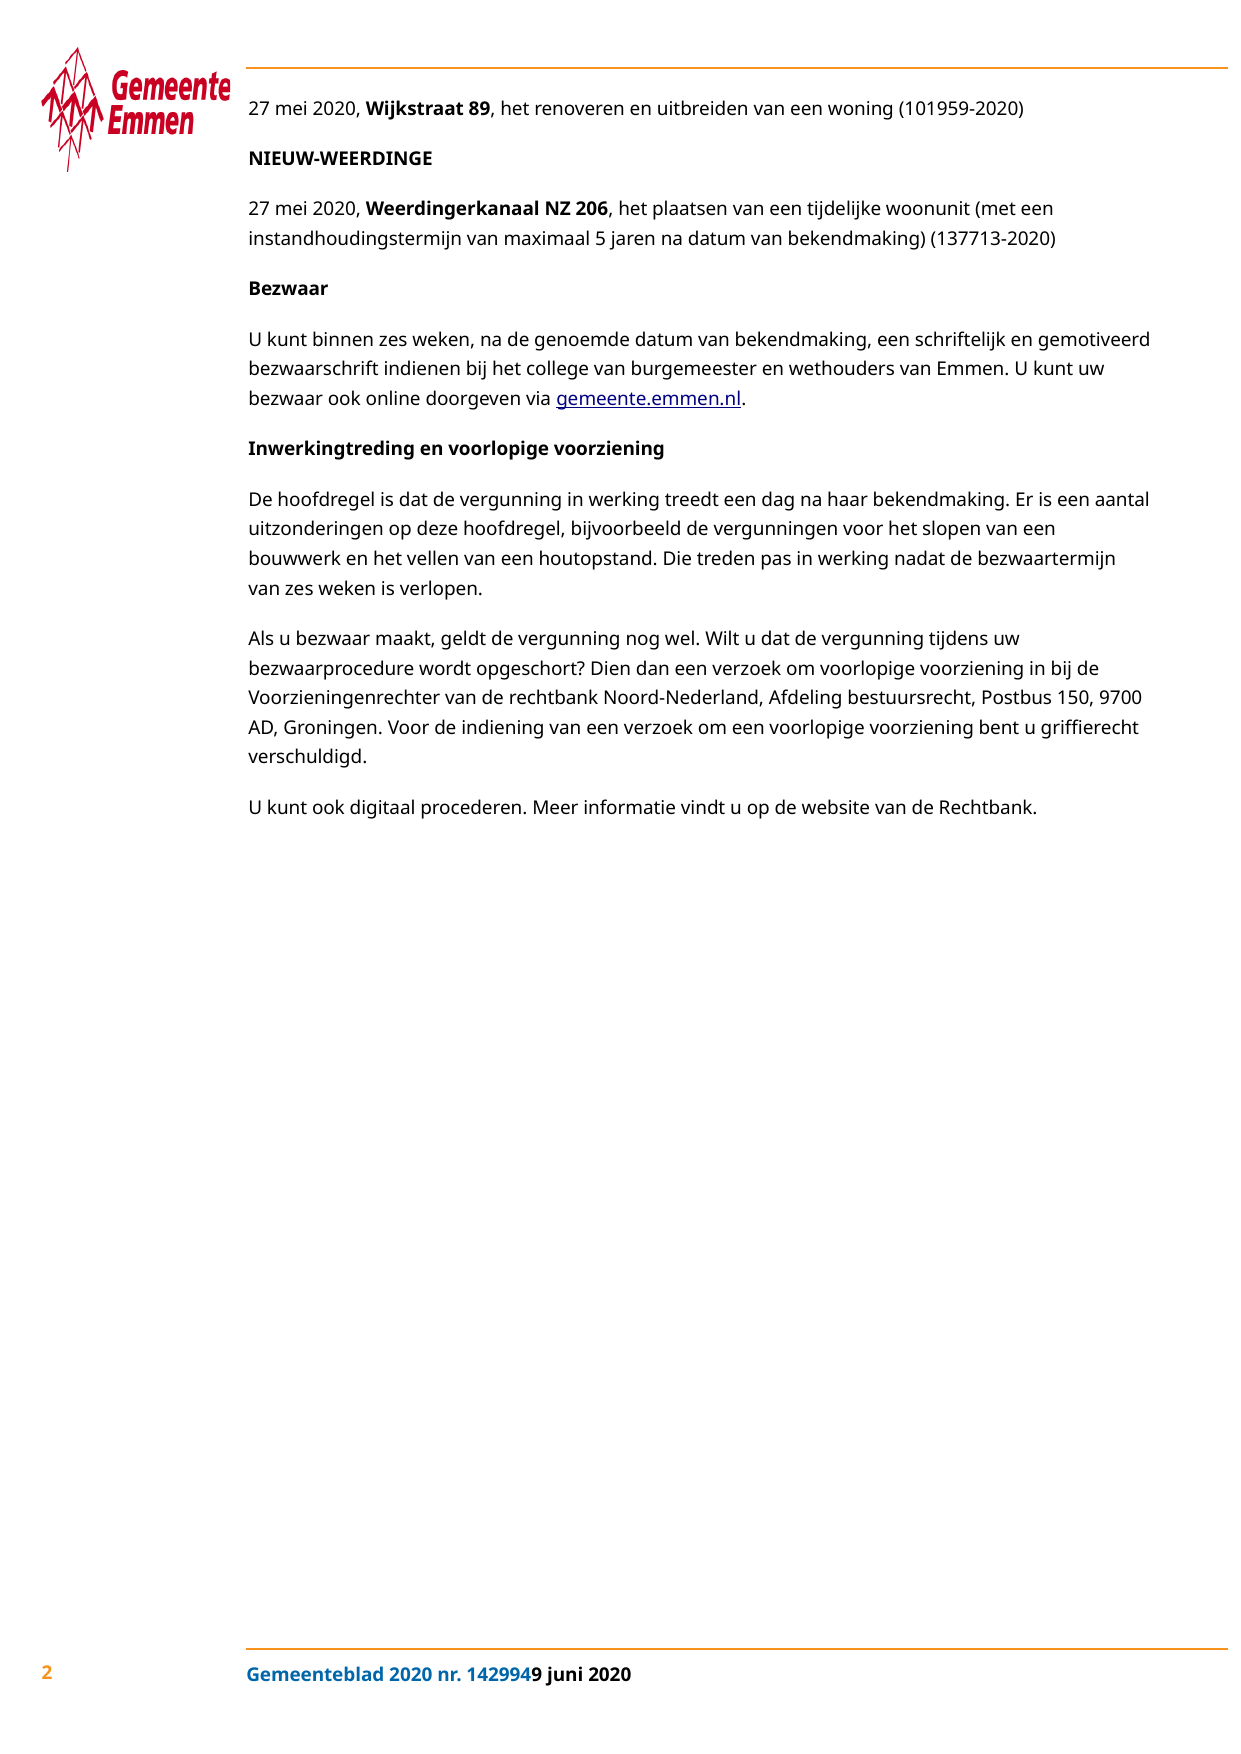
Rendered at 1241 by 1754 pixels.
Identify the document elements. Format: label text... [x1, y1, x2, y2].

text 27 mei 2020, Weerdingerkanaal NZ 206, het plaatsen van een tijdelijke woonunit (met een instandhoudingstermijn van maximaal 5 jaren na datum van bekendmaking) (137713-2020) [248, 196, 1152, 251]
picture [41, 47, 231, 172]
text Bezwaar [248, 276, 1152, 301]
text 27 mei 2020, Wijkstraat 89, het renoveren en uitbreiden van een woning (101959-2020) [248, 95, 1152, 121]
text Inwerkingtreding en voorlopige voorziening [248, 436, 1152, 461]
text U kunt binnen zes weken, na de genoemde datum van bekendmaking, een schriftelijk en gemotiveerd bezwaarschrift indienen bij het college van burgemeester en wethouders van Emmen. U kunt uw bezwaar ook online doorgeven via gemeente.emmen.nl. [248, 326, 1152, 411]
text U kunt ook digitaal procederen. Meer informatie vindt u op de website van de Rechtbank. [248, 794, 1152, 820]
text NIEUW-WEERDINGE [248, 145, 1152, 171]
text De hoofdregel is dat de vergunning in werking treedt een dag na haar bekendmaking. Er is een aantal uitzonderingen op deze hoofdregel, bijvoorbeeld de vergunningen voor het slopen van een bouwwerk en het vellen van een houtopstand. Die treden pas in werking nadat de bezwaartermijn van zes weken is verlopen. [248, 486, 1152, 601]
text Als u bezwaar maakt, geldt de vergunning nog wel. Wilt u dat de vergunning tijdens uw bezwaarprocedure wordt opgeschort? Dien dan een verzoek om voorlopige voorziening in bij de Voorzieningenrechter van de rechtbank Noord-Nederland, Afdeling bestuursrecht, Postbus 150, 9700 AD, Groningen. Voor de indiening van een verzoek om een voorlopige voorziening bent u griffierecht verschuldigd. [248, 625, 1152, 769]
